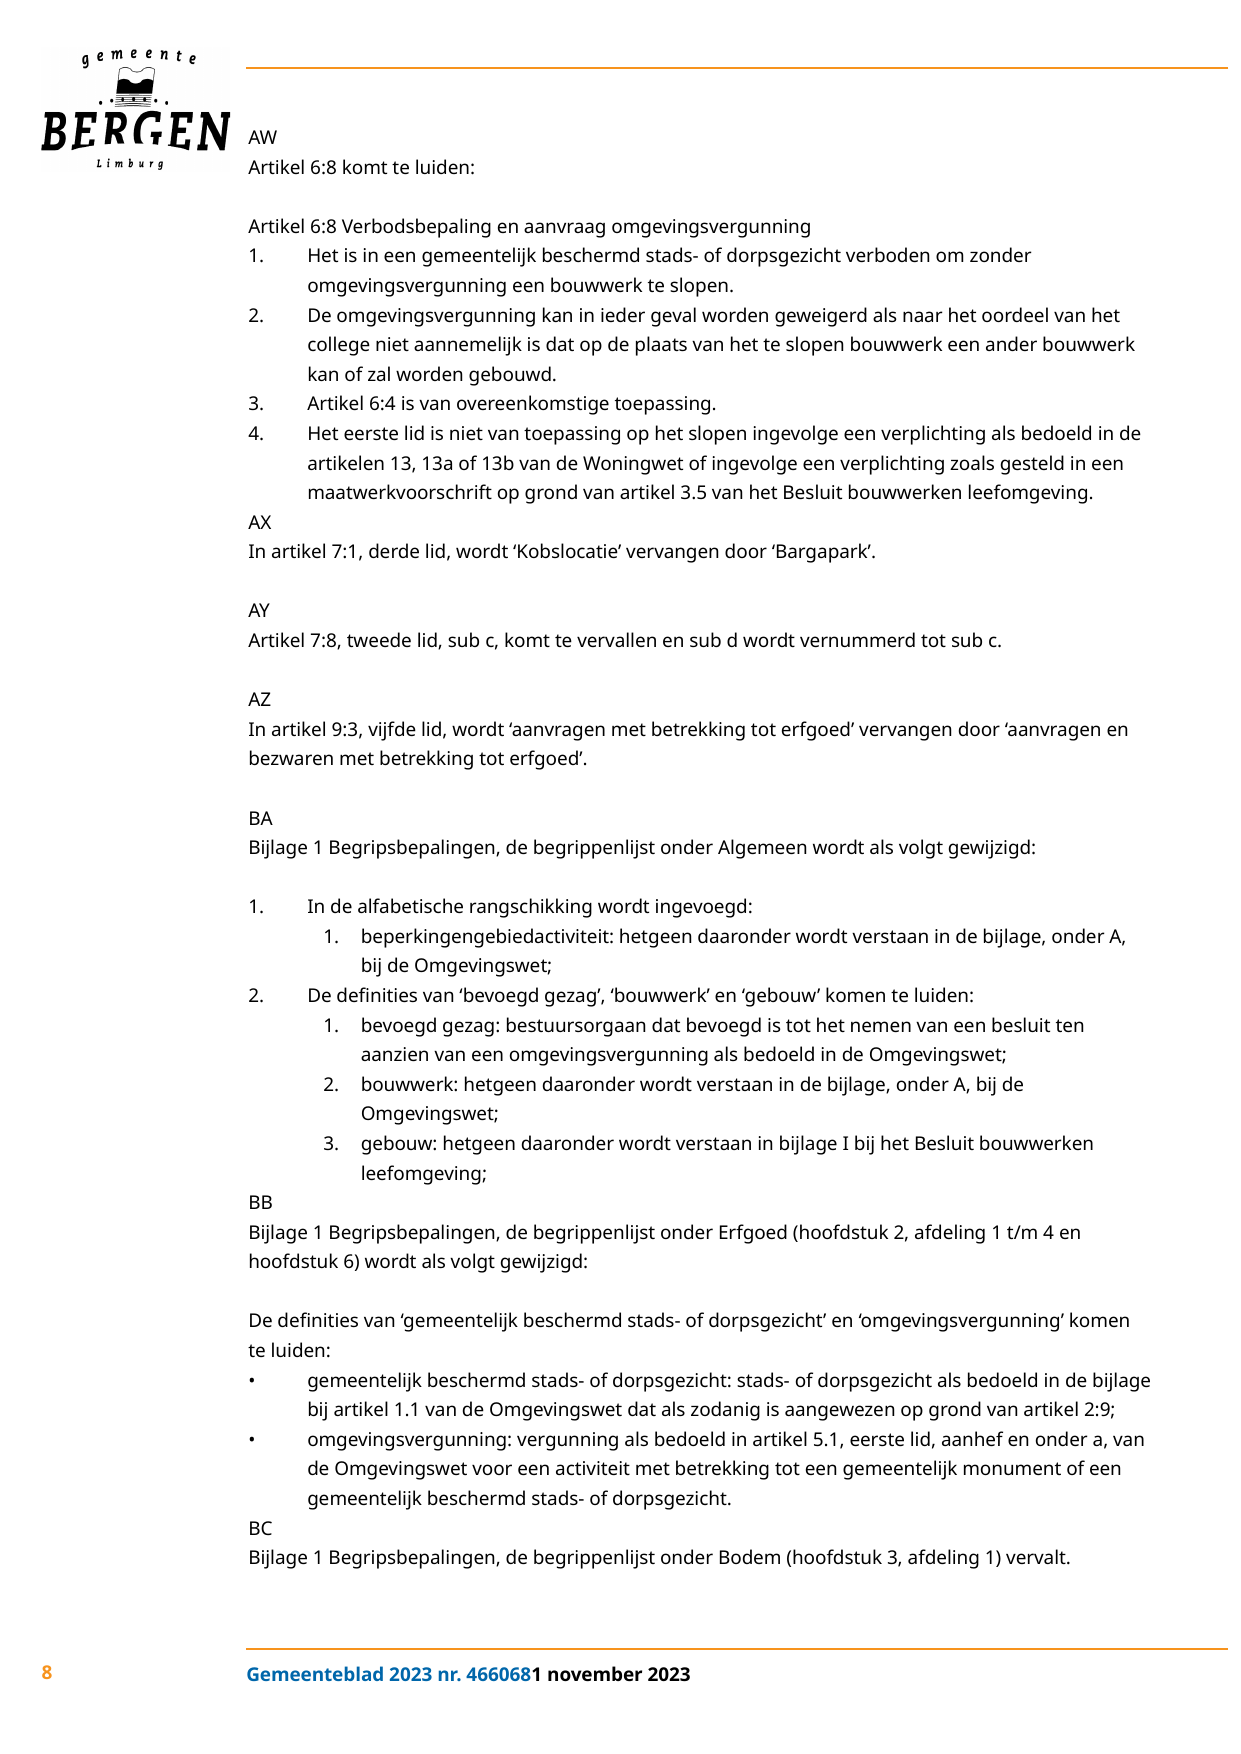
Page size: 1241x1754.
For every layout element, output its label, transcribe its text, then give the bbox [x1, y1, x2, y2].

text Artikel 6:8 Verbodsbepaling en aanvraag omgevingsvergunning [248, 213, 1152, 239]
picture [41, 47, 231, 172]
list Het eerste lid is niet van toepassing op het slopen ingevolge een verplichting als bedoeld in de artikelen 13, 13a of 13b van de Woningwet of ingevolge een verplichting zoals gesteld in een maatwerkvoorschrift op grond van artikel 3.5 van het Besluit bouwwerken leefomgeving. [248, 420, 1152, 505]
text BB [248, 1189, 1152, 1215]
text Bijlage 1 Begripsbepalingen, de begrippenlijst onder Erfgoed (hoofdstuk 2, afdeling 1 t/m 4 en hoofdstuk 6) wordt als volgt gewijzigd: [248, 1219, 1152, 1274]
list In de alfabetische rangschikking wordt ingevoegd: [248, 893, 1152, 919]
text BA [248, 805, 1152, 831]
text AW [248, 124, 1152, 150]
text Bijlage 1 Begripsbepalingen, de begrippenlijst onder Bodem (hoofdstuk 3, afdeling 1) vervalt. [248, 1544, 1152, 1570]
list Artikel 6:4 is van overeenkomstige toepassing. [248, 391, 1152, 416]
list omgevingsvergunning: vergunning als bedoeld in artikel 5.1, eerste lid, aanhef en onder a, van de Omgevingswet voor een activiteit met betrekking tot een gemeentelijk monument of een gemeentelijk beschermd stads- of dorpsgezicht. [248, 1426, 1152, 1511]
list Het is in een gemeentelijk beschermd stads- of dorpsgezicht verboden om zonder omgevingsvergunning een bouwwerk te slopen. [248, 243, 1152, 298]
list De omgevingsvergunning kan in ieder geval worden geweigerd als naar het oordeel van het college niet aannemelijk is dat op de plaats van het te slopen bouwwerk een ander bouwwerk kan of zal worden gebouwd. [248, 302, 1152, 387]
text Bijlage 1 Begripsbepalingen, de begrippenlijst onder Algemeen wordt als volgt gewijzigd: [248, 834, 1152, 860]
text Artikel 6:8 komt te luiden: [248, 154, 1152, 180]
text Artikel 7:8, tweede lid, sub c, komt te vervallen en sub d wordt vernummerd tot sub c. [248, 627, 1152, 653]
list gebouw: hetgeen daaronder wordt verstaan in bijlage I bij het Besluit bouwwerken leefomgeving; [323, 1130, 1152, 1186]
list bevoegd gezag: bestuursorgaan dat bevoegd is tot het nemen van een besluit ten aanzien van een omgevingsvergunning als bedoeld in de Omgevingswet; [323, 1012, 1152, 1067]
list beperkingengebiedactiviteit: hetgeen daaronder wordt verstaan in de bijlage, onder A, bij de Omgevingswet; [323, 923, 1152, 978]
text AY [248, 598, 1152, 623]
text AZ [248, 686, 1152, 712]
list De definities van ‘bevoegd gezag’, ‘bouwwerk’ en ‘gebouw’ komen te luiden: [248, 982, 1152, 1008]
text AX [248, 509, 1152, 535]
list bouwwerk: hetgeen daaronder wordt verstaan in de bijlage, onder A, bij de Omgevingswet; [323, 1071, 1152, 1126]
text In artikel 7:1, derde lid, wordt ‘Kobslocatie’ vervangen door ‘Bargapark’. [248, 538, 1152, 564]
text De definities van ‘gemeentelijk beschermd stads- of dorpsgezicht’ en ‘omgevingsvergunning’ komen te luiden: [248, 1308, 1152, 1363]
text BC [248, 1515, 1152, 1541]
text In artikel 9:3, vijfde lid, wordt ‘aanvragen met betrekking tot erfgoed’ vervangen door ‘aanvragen en bezwaren met betrekking tot erfgoed’. [248, 716, 1152, 771]
list gemeentelijk beschermd stads- of dorpsgezicht: stads- of dorpsgezicht als bedoeld in de bijlage bij artikel 1.1 van de Omgevingswet dat als zodanig is aangewezen op grond van artikel 2:9; [248, 1367, 1152, 1422]
